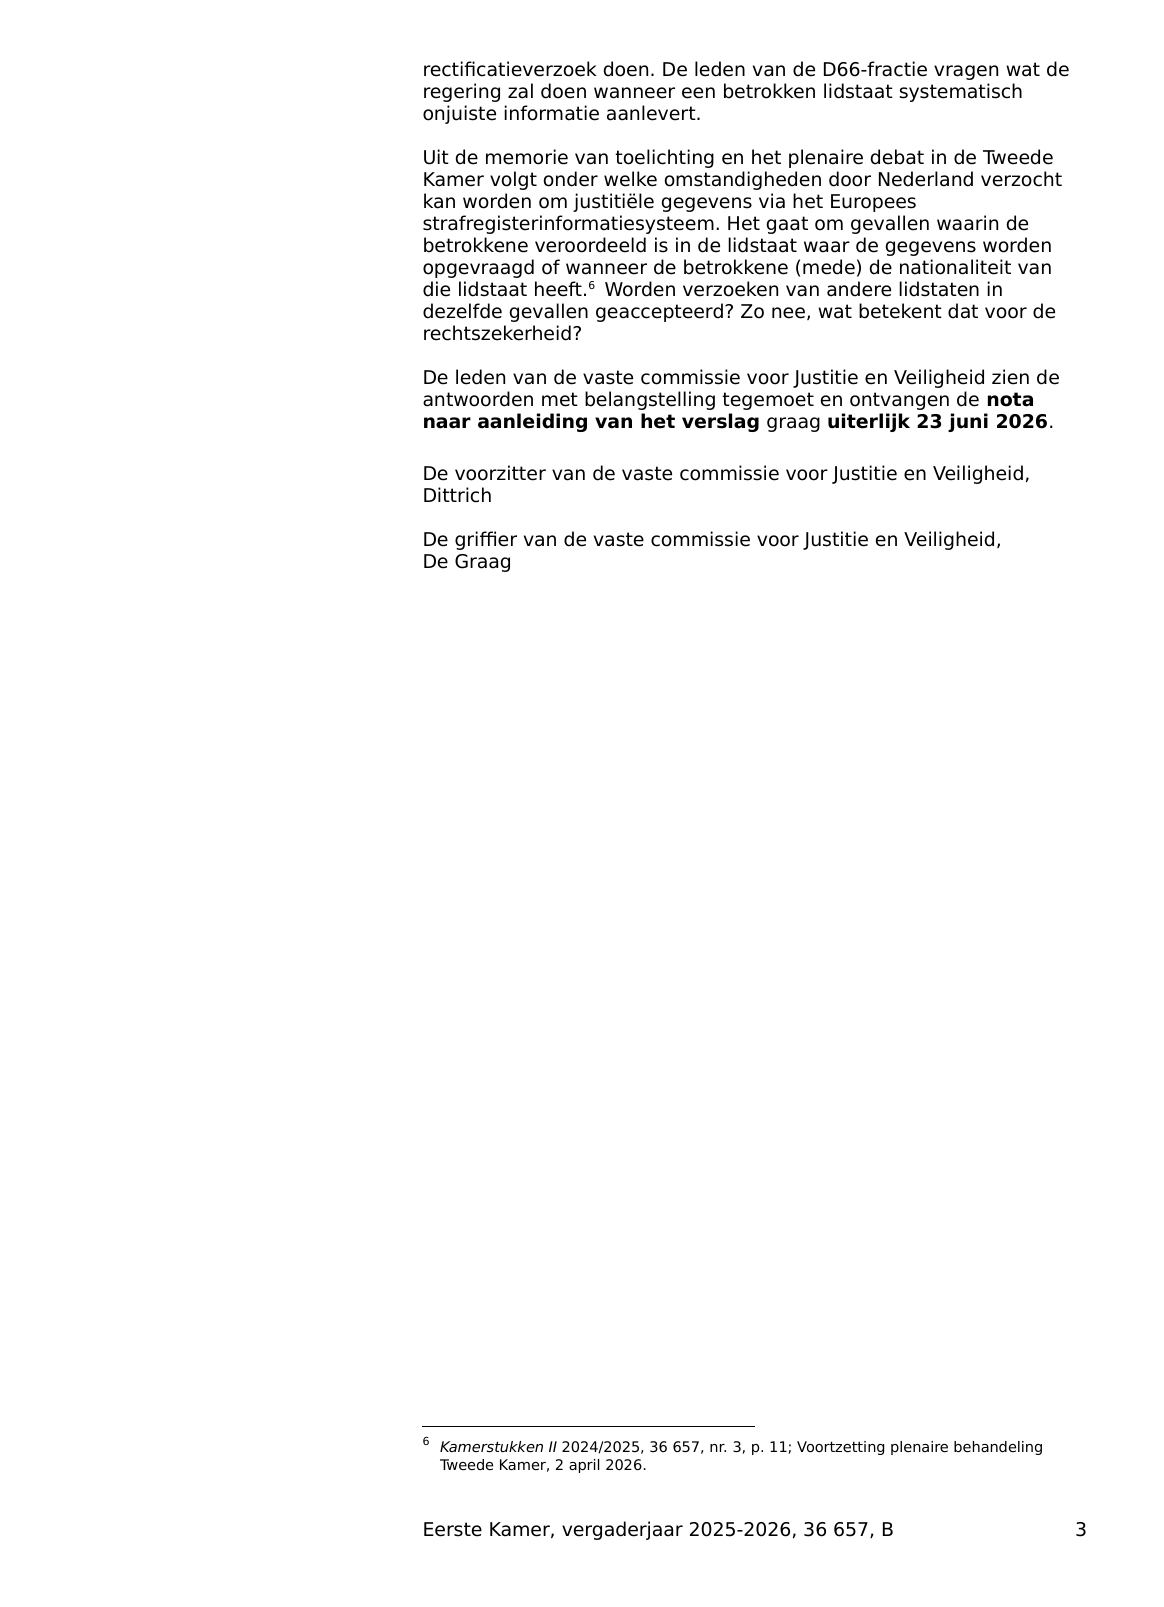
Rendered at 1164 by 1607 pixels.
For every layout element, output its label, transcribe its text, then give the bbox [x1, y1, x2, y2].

text De voorzitter van de vaste commissie voor Justitie en Veiligheid, Dittrich [422, 463, 1087, 507]
text Uit de memorie van toelichting en het plenaire debat in de Tweede Kamer volgt onder welke omstandigheden door Nederland verzocht kan worden om justitiële gegevens via het Europees strafregisterinformatiesysteem. Het gaat om gevallen waarin de betrokkene veroordeeld is in de lidstaat waar de gegevens worden opgevraagd of wanneer de betrokkene (mede) de nationaliteit van die lidstaat heeft. Worden verzoeken van andere lidstaten in dezelfde gevallen geaccepteerd? Zo nee, wat betekent dat voor de rechtszekerheid? [422, 147, 1087, 345]
text Kamerstukken II 2024/2025, 36 657, nr. 3, p. 11; Voortzetting plenaire behandeling Tweede Kamer, 2 april 2026. [422, 1435, 1087, 1474]
text De griffier van de vaste commissie voor Justitie en Veiligheid, De Graag [422, 529, 1087, 573]
text De leden van de vaste commissie voor Justitie en Veiligheid zien de antwoorden met belangstelling tegemoet en ontvangen de nota naar aanleiding van het verslag graag uiterlijk 23 juni 2026. [422, 367, 1087, 433]
text rectificatieverzoek doen. De leden van de D66-fractie vragen wat de regering zal doen wanneer een betrokken lidstaat systematisch onjuiste informatie aanlevert. [422, 59, 1087, 125]
